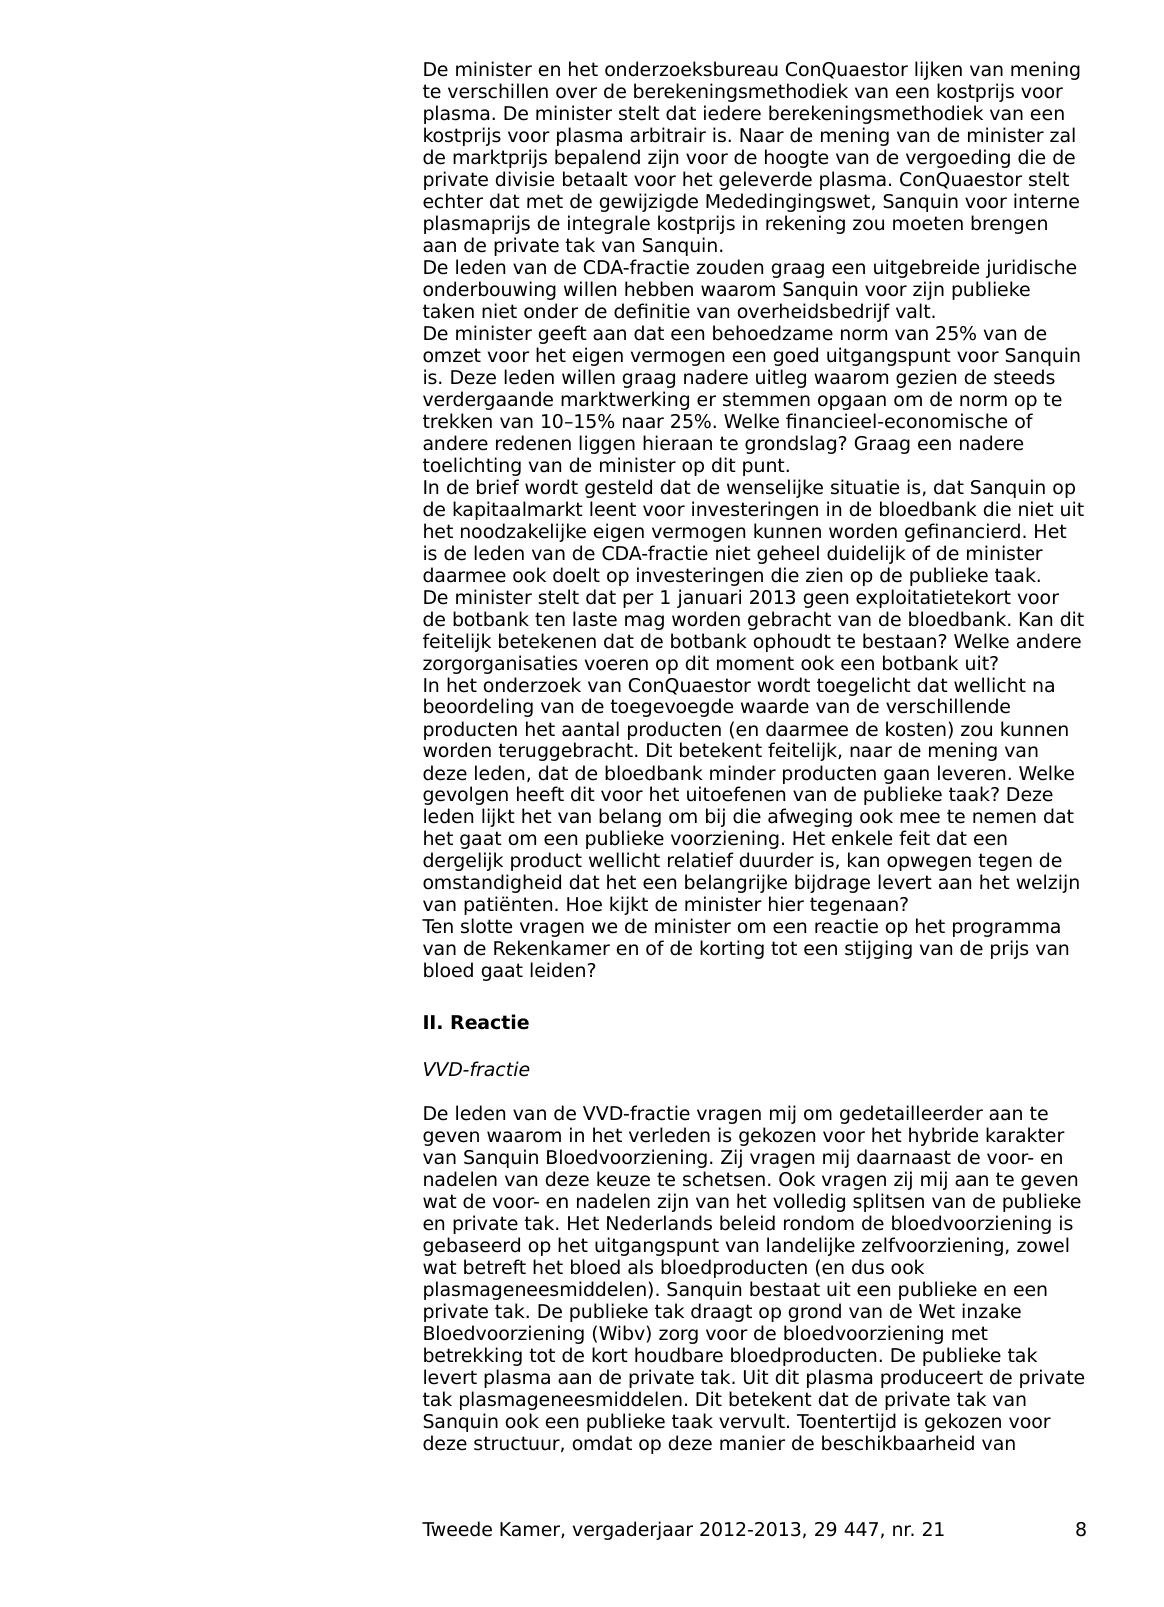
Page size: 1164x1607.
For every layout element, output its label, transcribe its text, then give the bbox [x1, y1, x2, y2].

subtitle II. Reactie [422, 1012, 1087, 1034]
text De minister en het onderzoeksbureau ConQuaestor lijken van mening te verschillen over de berekeningsmethodiek van een kostprijs voor plasma. De minister stelt dat iedere berekeningsmethodiek van een kostprijs voor plasma arbitrair is. Naar de mening van de minister zal de marktprijs bepalend zijn voor de hoogte van de vergoeding die de private divisie betaalt voor het geleverde plasma. ConQuaestor stelt echter dat met de gewijzigde Mededingingswet, Sanquin voor interne plasmaprijs de integrale kostprijs in rekening zou moeten brengen aan de private tak van Sanquin. [422, 59, 1087, 257]
text In de brief wordt gesteld dat de wenselijke situatie is, dat Sanquin op de kapitaalmarkt leent voor investeringen in de bloedbank die niet uit het noodzakelijke eigen vermogen kunnen worden gefinancierd. Het is de leden van de CDA-fractie niet geheel duidelijk of de minister daarmee ook doelt op investeringen die zien op de publieke taak. [422, 477, 1087, 587]
subtitle VVD-fractie [422, 1059, 1087, 1081]
text De leden van de VVD-fractie vragen mij om gedetailleerder aan te geven waarom in het verleden is gekozen voor het hybride karakter van Sanquin Bloedvoorziening. Zij vragen mij daarnaast de voor- en nadelen van deze keuze te schetsen. Ook vragen zij mij aan te geven wat de voor- en nadelen zijn van het volledig splitsen van de publieke en private tak. Het Nederlands beleid rondom de bloedvoorziening is gebaseerd op het uitgangspunt van landelijke zelfvoorziening, zowel wat betreft het bloed als bloedproducten (en dus ook plasmageneesmiddelen). Sanquin bestaat uit een publieke en een private tak. De publieke tak draagt op grond van de Wet inzake Bloedvoorziening (Wibv) zorg voor de bloedvoorziening met betrekking tot de kort houdbare bloedproducten. De publieke tak levert plasma aan de private tak. Uit dit plasma produceert de private tak plasmageneesmiddelen. Dit betekent dat de private tak van Sanquin ook een publieke taak vervult. Toentertijd is gekozen voor deze structuur, omdat op deze manier de beschikbaarheid van [422, 1103, 1087, 1455]
text De minister stelt dat per 1 januari 2013 geen exploitatietekort voor de botbank ten laste mag worden gebracht van de bloedbank. Kan dit feitelijk betekenen dat de botbank ophoudt te bestaan? Welke andere zorgorganisaties voeren op dit moment ook een botbank uit? [422, 587, 1087, 674]
text De leden van de CDA-fractie zouden graag een uitgebreide juridische onderbouwing willen hebben waarom Sanquin voor zijn publieke taken niet onder de definitie van overheidsbedrijf valt. [422, 257, 1087, 323]
text Ten slotte vragen we de minister om een reactie op het programma van de Rekenkamer en of de korting tot een stijging van de prijs van bloed gaat leiden? [422, 916, 1087, 982]
text De minister geeft aan dat een behoedzame norm van 25% van de omzet voor het eigen vermogen een goed uitgangspunt voor Sanquin is. Deze leden willen graag nadere uitleg waarom gezien de steeds verdergaande marktwerking er stemmen opgaan om de norm op te trekken van 10–15% naar 25%. Welke financieel-economische of andere redenen liggen hieraan te grondslag? Graag een nadere toelichting van de minister op dit punt. [422, 323, 1087, 477]
text In het onderzoek van ConQuaestor wordt toegelicht dat wellicht na beoordeling van de toegevoegde waarde van de verschillende producten het aantal producten (en daarmee de kosten) zou kunnen worden teruggebracht. Dit betekent feitelijk, naar de mening van deze leden, dat de bloedbank minder producten gaan leveren. Welke gevolgen heeft dit voor het uitoefenen van de publieke taak? Deze leden lijkt het van belang om bij die afweging ook mee te nemen dat het gaat om een publieke voorziening. Het enkele feit dat een dergelijk product wellicht relatief duurder is, kan opwegen tegen de omstandigheid dat het een belangrijke bijdrage levert aan het welzijn van patiënten. Hoe kijkt de minister hier tegenaan? [422, 674, 1087, 916]
